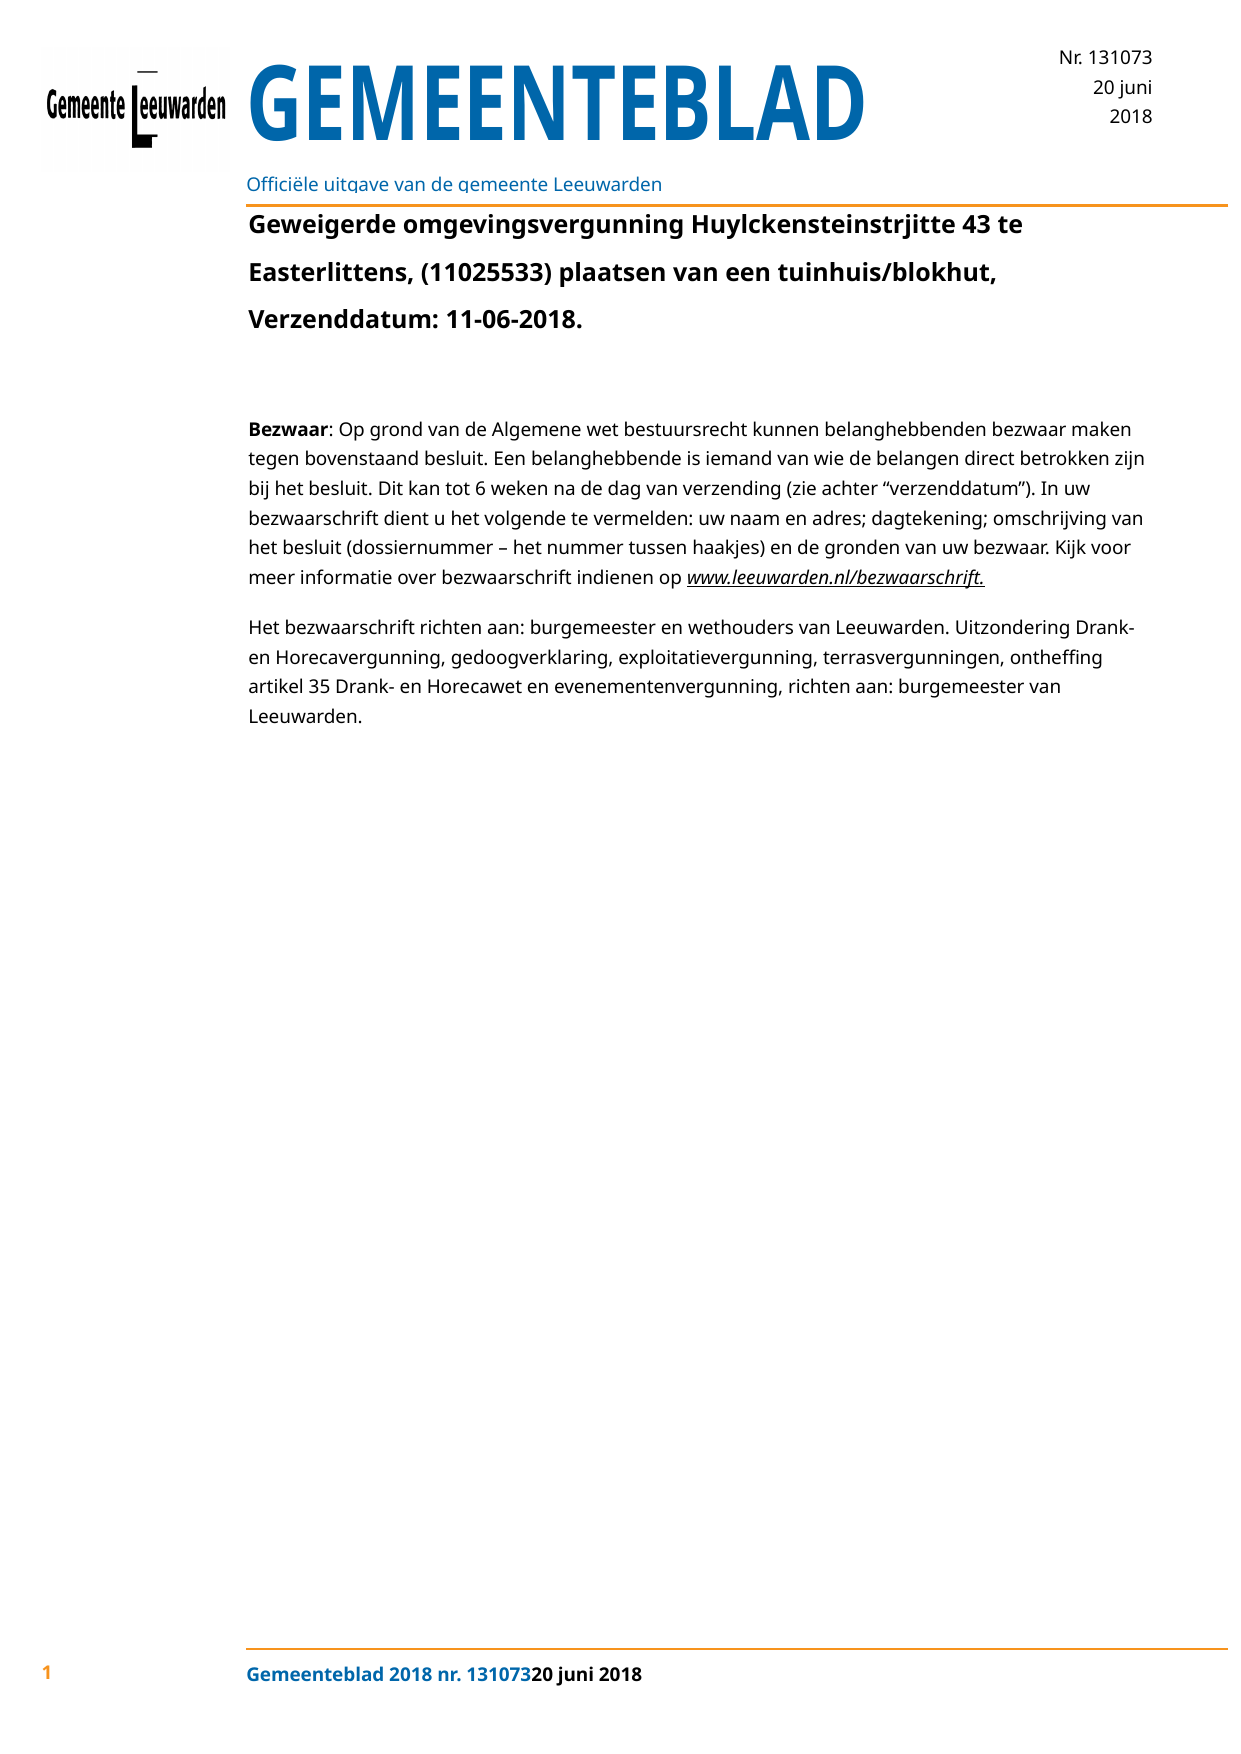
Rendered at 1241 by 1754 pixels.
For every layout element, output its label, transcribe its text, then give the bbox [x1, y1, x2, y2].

text Bezwaar: Op grond van de Algemene wet bestuursrecht kunnen belanghebbenden bezwaar maken tegen bovenstaand besluit. Een belanghebbende is iemand van wie de belangen direct betrokken zijn bij het besluit. Dit kan tot 6 weken na de dag van verzending (zie achter “verzenddatum”). In uw bezwaarschrift dient u het volgende te vermelden: uw naam en adres; dagtekening; omschrijving van het besluit (dossiernummer – het nummer tussen haakjes) en de gronden van uw bezwaar. Kijk voor meer informatie over bezwaarschrift indienen op www.leeuwarden.nl/bezwaarschrift. [248, 416, 1152, 589]
picture [41, 47, 231, 172]
text Geweigerde omgevingsvergunning Huylckensteinstrjitte 43 te Easterlittens, (11025533) plaatsen van een tuinhuis/blokhut, Verzenddatum: 11-06-2018. [248, 207, 1152, 336]
text Het bezwaarschrift richten aan: burgemeester en wethouders van Leeuwarden. Uitzondering Drank- en Horecavergunning, gedoogverklaring, exploitatievergunning, terrasvergunningen, ontheffing artikel 35 Drank- en Horecawet en evenementenvergunning, richten aan: burgemeester van Leeuwarden. [248, 614, 1152, 729]
